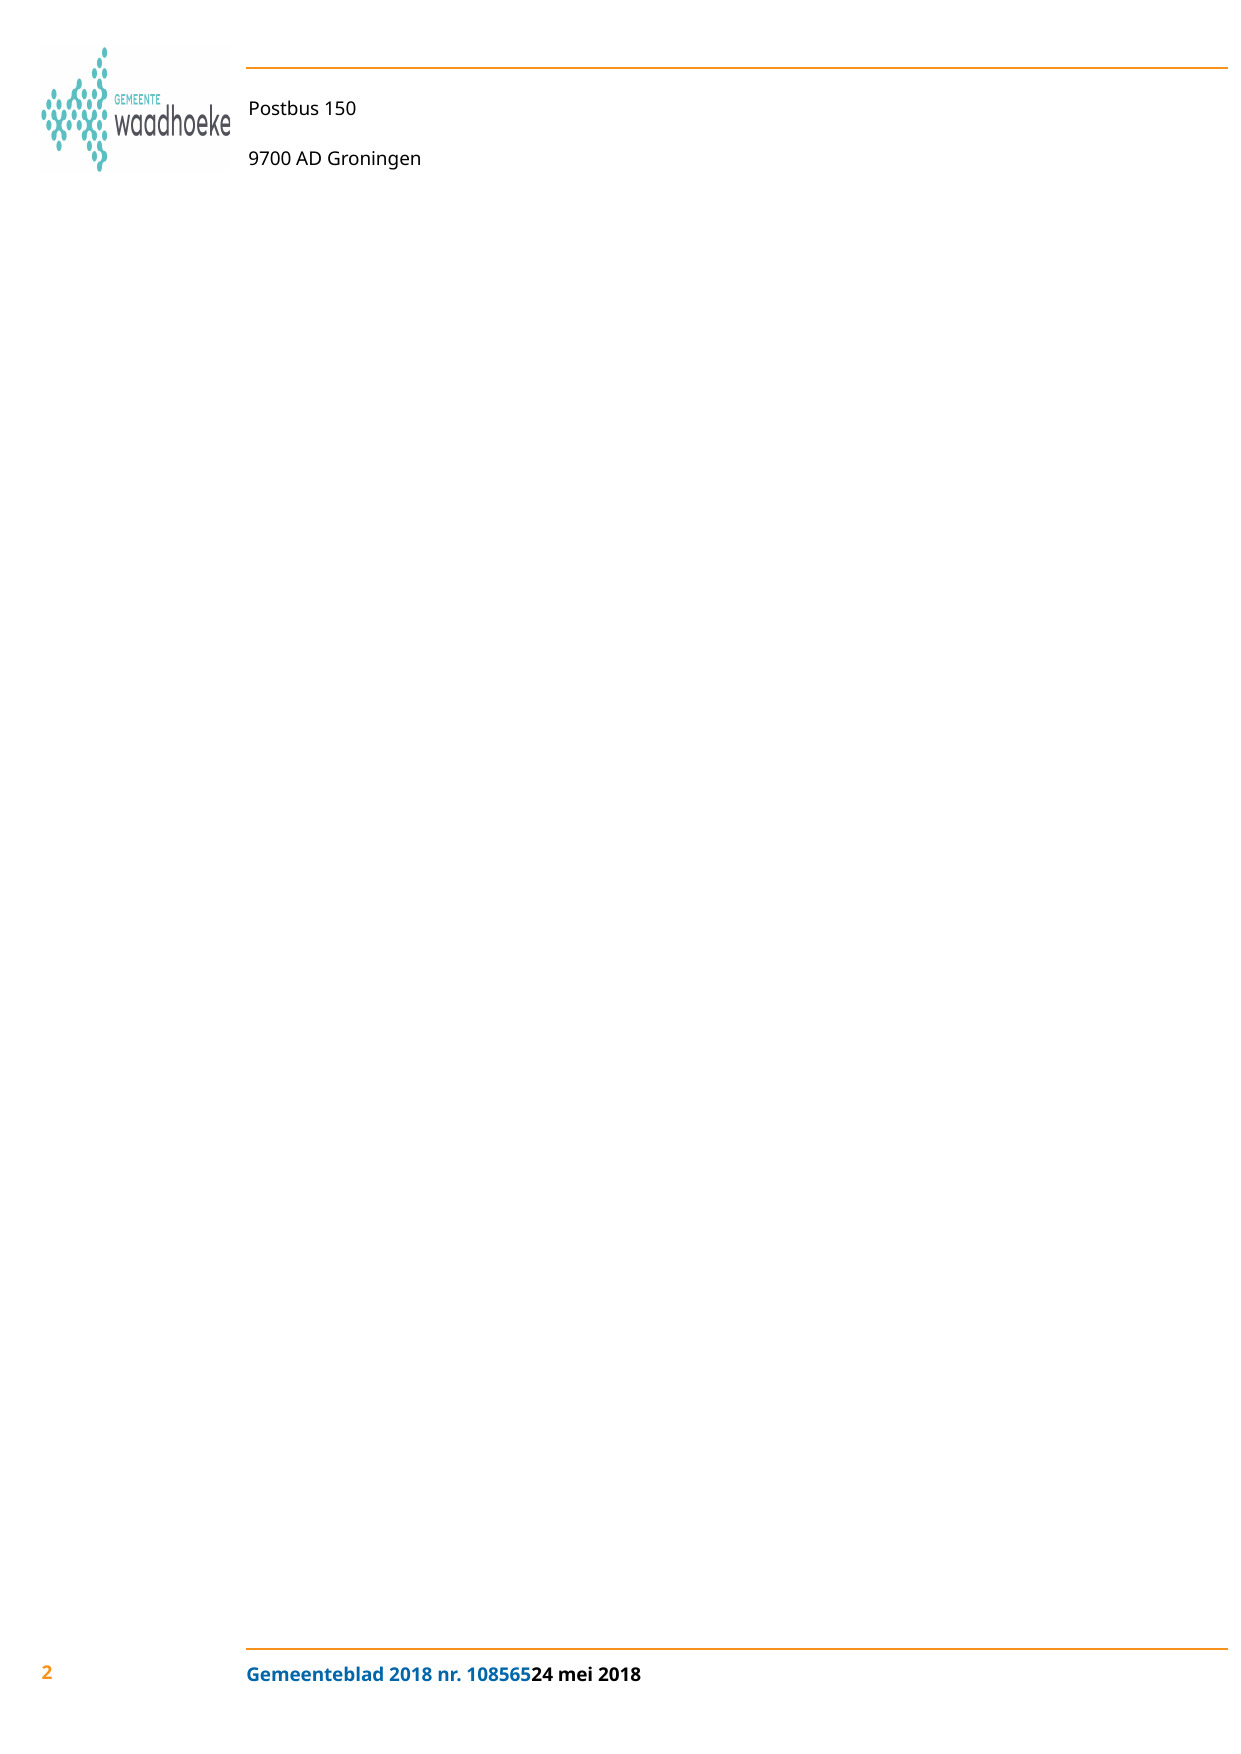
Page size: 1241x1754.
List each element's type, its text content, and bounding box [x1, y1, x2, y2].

text Postbus 150 [248, 95, 1152, 121]
text 9700 AD Groningen [248, 145, 1152, 171]
picture [41, 47, 231, 172]
